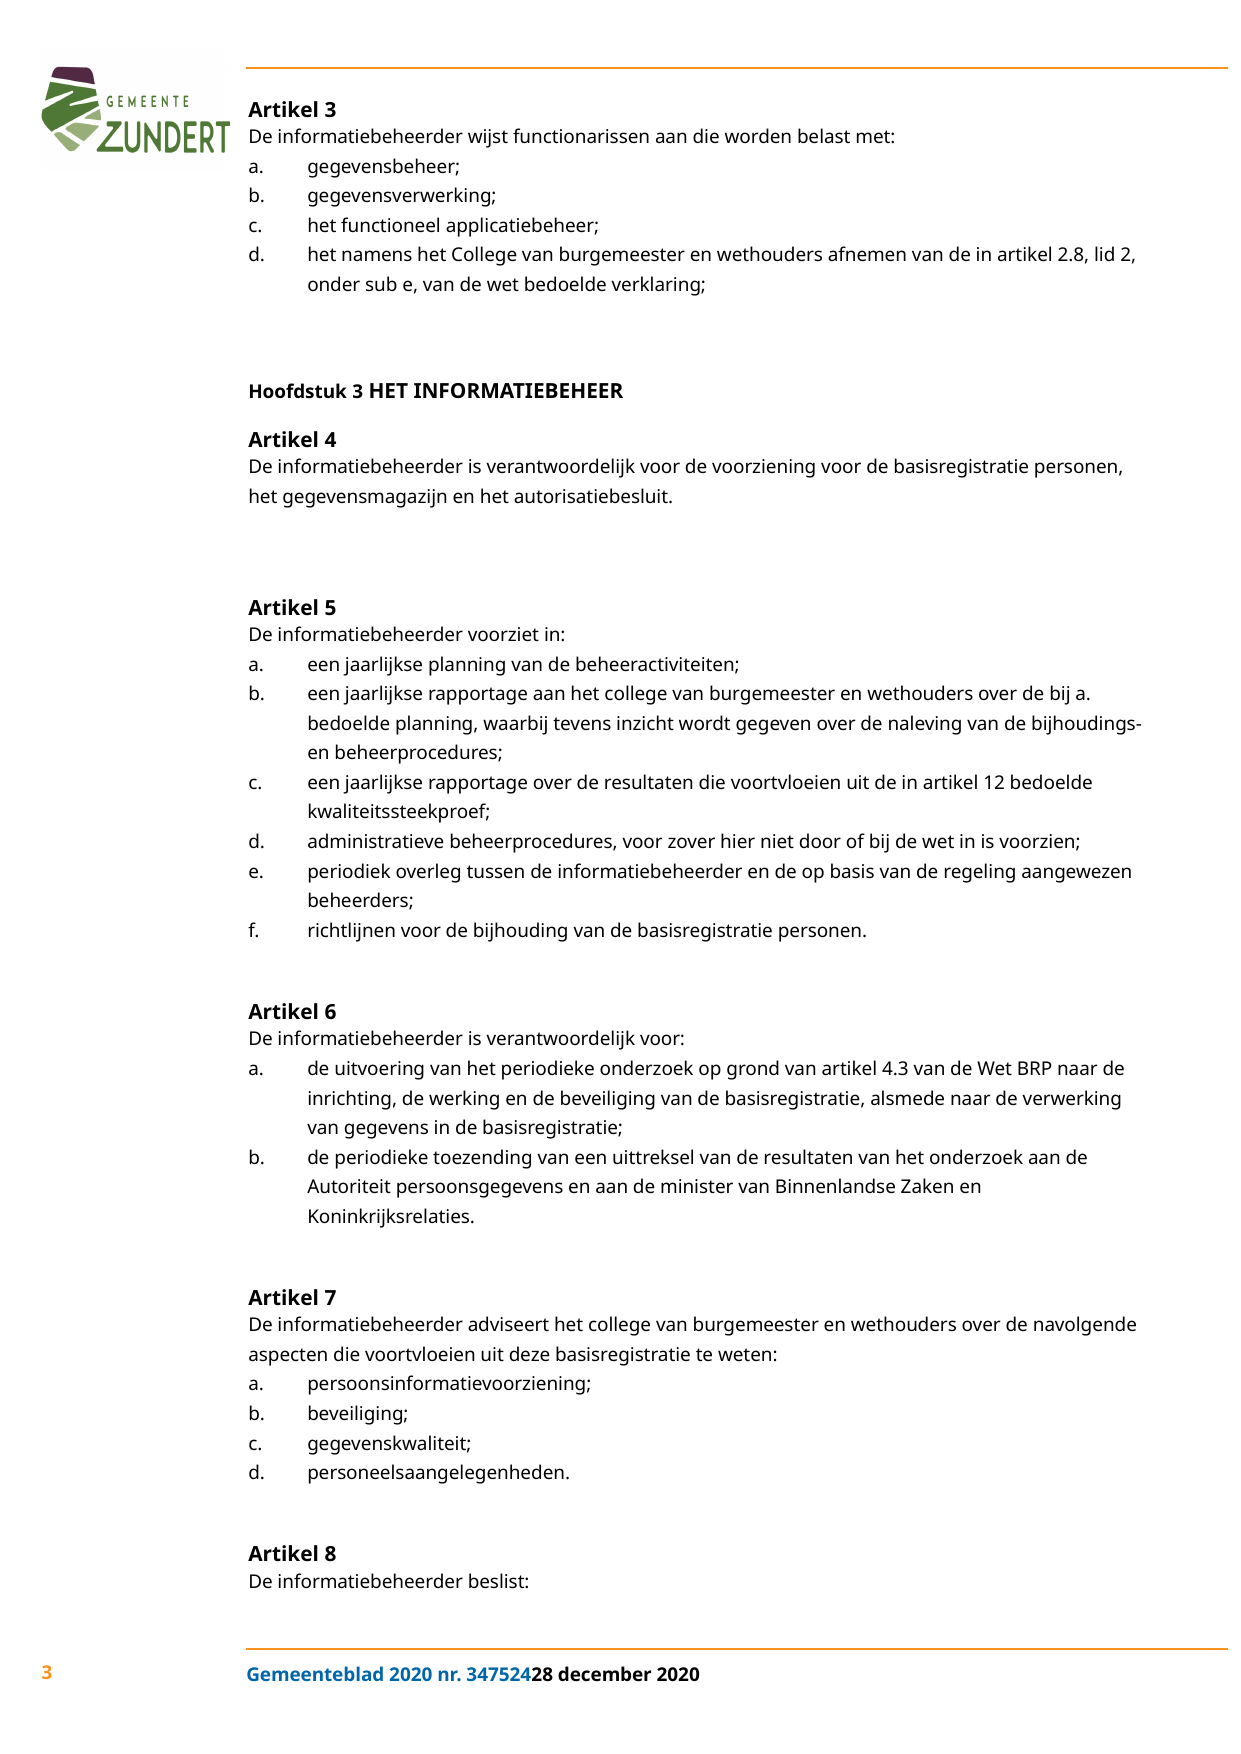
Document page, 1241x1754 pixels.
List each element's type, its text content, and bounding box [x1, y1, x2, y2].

list beveiliging; [248, 1400, 1152, 1426]
text Artikel 6 [248, 997, 1152, 1026]
list de uitvoering van het periodieke onderzoek op grond van artikel 4.3 van de Wet BRP naar de inrichting, de werking en de beveiliging van de basisregistratie, alsmede naar de verwerking van gegevens in de basisregistratie; [248, 1055, 1152, 1140]
text Hoofdstuk 3 HET INFORMATIEBEHEER [248, 376, 1152, 404]
text Artikel 4 [248, 425, 1152, 454]
list een jaarlijkse rapportage over de resultaten die voortvloeien uit de in artikel 12 bedoelde kwaliteitssteekproef; [248, 769, 1152, 824]
list gegevenskwaliteit; [248, 1430, 1152, 1456]
text De informatiebeheerder beslist: [248, 1568, 1152, 1593]
list richtlijnen voor de bijhouding van de basisregistratie personen. [248, 917, 1152, 943]
text De informatiebeheerder wijst functionarissen aan die worden belast met: [248, 123, 1152, 149]
list het functioneel applicatiebeheer; [248, 212, 1152, 238]
list periodiek overleg tussen de informatiebeheerder en de op basis van de regeling aangewezen beheerders; [248, 858, 1152, 913]
list een jaarlijkse rapportage aan het college van burgemeester en wethouders over de bij a. bedoelde planning, waarbij tevens inzicht wordt gegeven over de naleving van de bijhoudings- en beheerprocedures; [248, 680, 1152, 765]
text De informatiebeheerder adviseert het college van burgemeester en wethouders over de navolgende aspecten die voortvloeien uit deze basisregistratie te weten: [248, 1311, 1152, 1367]
text De informatiebeheerder is verantwoordelijk voor: [248, 1026, 1152, 1051]
list het namens het College van burgemeester en wethouders afnemen van de in artikel 2.8, lid 2, onder sub e, van de wet bedoelde verklaring; [248, 242, 1152, 297]
picture [41, 47, 231, 172]
list persoonsinformatievoorziening; [248, 1371, 1152, 1396]
list gegevensverwerking; [248, 182, 1152, 208]
list administratieve beheerprocedures, voor zover hier niet door of bij de wet in is voorzien; [248, 828, 1152, 854]
text Artikel 3 [248, 95, 1152, 123]
text De informatiebeheerder voorziet in: [248, 621, 1152, 647]
list gegevensbeheer; [248, 153, 1152, 178]
list de periodieke toezending van een uittreksel van de resultaten van het onderzoek aan de Autoriteit persoonsgegevens en aan de minister van Binnenlandse Zaken en Koninkrijksrelaties. [248, 1144, 1152, 1229]
list personeelsaangelegenheden. [248, 1459, 1152, 1485]
text De informatiebeheerder is verantwoordelijk voor de voorziening voor de basisregistratie personen, het gegevensmagazijn en het autorisatiebesluit. [248, 454, 1152, 509]
text Artikel 5 [248, 593, 1152, 621]
text Artikel 7 [248, 1283, 1152, 1311]
list een jaarlijkse planning van de beheeractiviteiten; [248, 651, 1152, 677]
text Artikel 8 [248, 1539, 1152, 1568]
